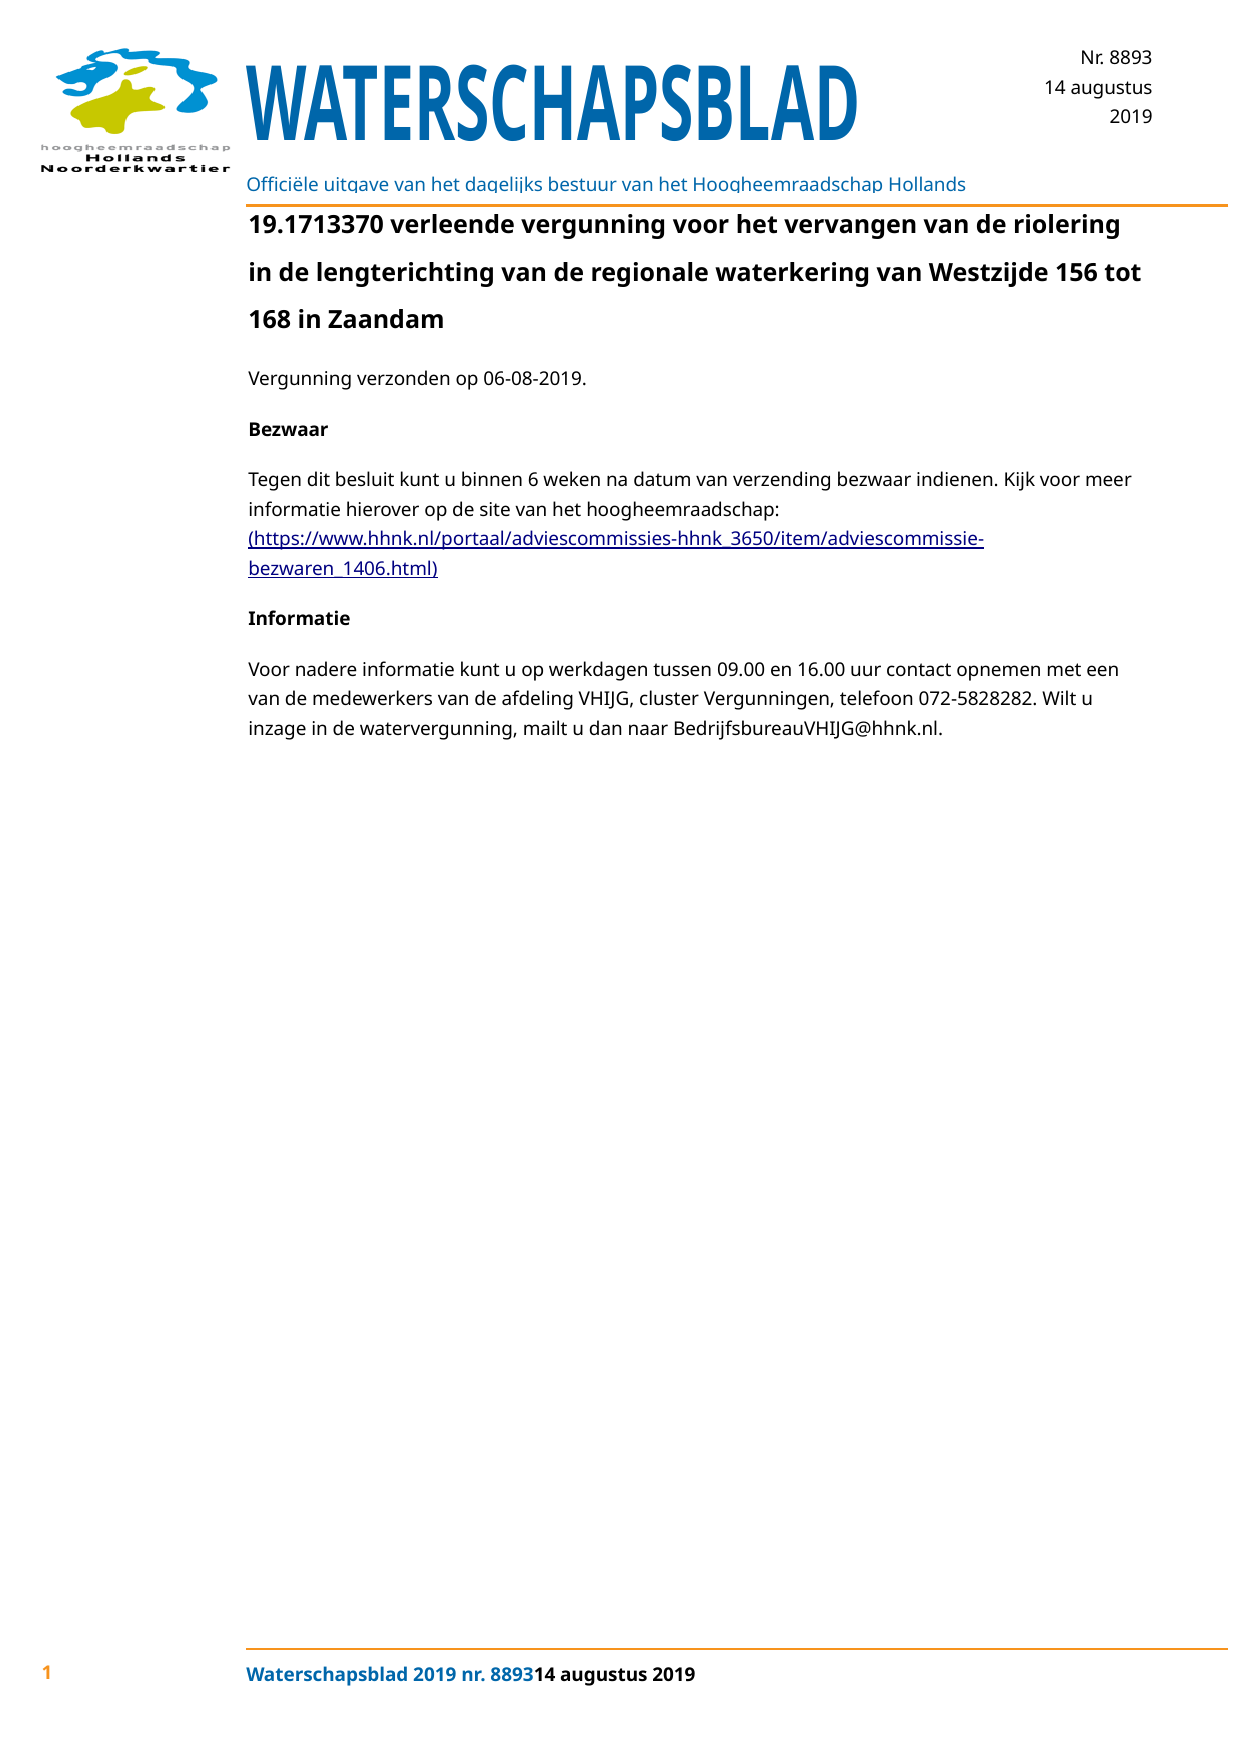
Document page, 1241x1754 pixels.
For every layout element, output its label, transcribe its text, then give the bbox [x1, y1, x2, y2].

picture [41, 47, 231, 172]
text Tegen dit besluit kunt u binnen 6 weken na datum van verzending bezwaar indienen. Kijk voor meer informatie hierover op de site van het hoogheemraadschap: (https://www.hhnk.nl/portaal/adviescommissies-hhnk_3650/item/adviescommissie-bezwaren_1406.html) [248, 466, 1152, 581]
text Vergunning verzonden op 06-08-2019. [248, 366, 1152, 391]
text Voor nadere informatie kunt u op werkdagen tussen 09.00 en 16.00 uur contact opnemen met een van de medewerkers van de afdeling VHIJG, cluster Vergunningen, telefoon 072-5828282. Wilt u inzage in de watervergunning, mailt u dan naar BedrijfsbureauVHIJG@hhnk.nl. [248, 656, 1152, 741]
text Bezwaar [248, 416, 1152, 442]
text Informatie [248, 606, 1152, 631]
text 19.1713370 verleende vergunning voor het vervangen van de riolering in de lengterichting van de regionale waterkering van Westzijde 156 tot 168 in Zaandam [248, 207, 1152, 336]
